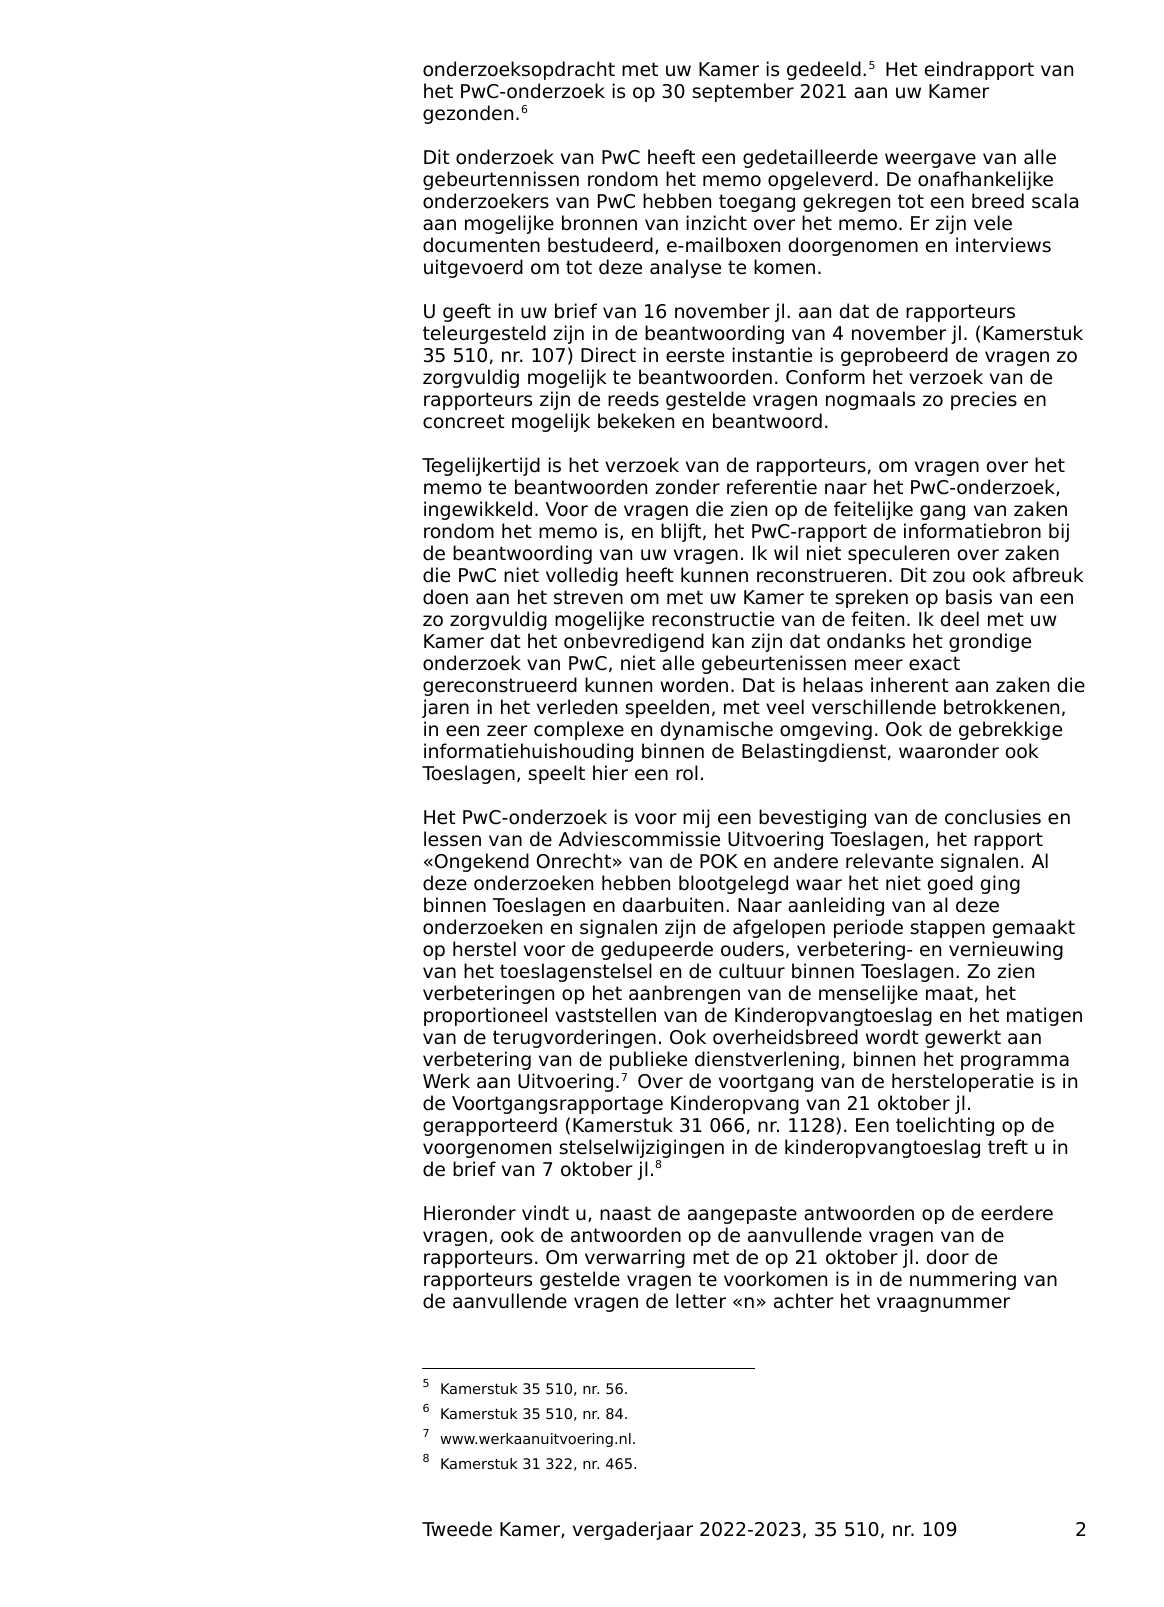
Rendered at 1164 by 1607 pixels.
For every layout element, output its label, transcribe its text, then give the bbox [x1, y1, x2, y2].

text Kamerstuk 31 322, nr. 465. [422, 1452, 1087, 1474]
text Hieronder vindt u, naast de aangepaste antwoorden op de eerdere vragen, ook de antwoorden op de aanvullende vragen van de rapporteurs. Om verwarring met de op 21 oktober jl. door de rapporteurs gestelde vragen te voorkomen is in de nummering van de aanvullende vragen de letter «n» achter het vraagnummer [422, 1203, 1087, 1313]
text Kamerstuk 35 510, nr. 56. [422, 1377, 1087, 1399]
text onderzoeksopdracht met uw Kamer is gedeeld. Het eindrapport van het PwC-onderzoek is op 30 september 2021 aan uw Kamer gezonden. [422, 59, 1087, 125]
text U geeft in uw brief van 16 november jl. aan dat de rapporteurs teleurgesteld zijn in de beantwoording van 4 november jl. (Kamerstuk 35 510, nr. 107) Direct in eerste instantie is geprobeerd de vragen zo zorgvuldig mogelijk te beantwoorden. Conform het verzoek van de rapporteurs zijn de reeds gestelde vragen nogmaals zo precies en concreet mogelijk bekeken en beantwoord. [422, 301, 1087, 433]
text Dit onderzoek van PwC heeft een gedetailleerde weergave van alle gebeurtennissen rondom het memo opgeleverd. De onafhankelijke onderzoekers van PwC hebben toegang gekregen tot een breed scala aan mogelijke bronnen van inzicht over het memo. Er zijn vele documenten bestudeerd, e-mailboxen doorgenomen en interviews uitgevoerd om tot deze analyse te komen. [422, 147, 1087, 279]
text www.werkaanuitvoering.nl. [422, 1427, 1087, 1449]
text Het PwC-onderzoek is voor mij een bevestiging van de conclusies en lessen van de Adviescommissie Uitvoering Toeslagen, het rapport «Ongekend Onrecht» van de POK en andere relevante signalen. Al deze onderzoeken hebben blootgelegd waar het niet goed ging binnen Toeslagen en daarbuiten. Naar aanleiding van al deze onderzoeken en signalen zijn de afgelopen periode stappen gemaakt op herstel voor de gedupeerde ouders, verbetering- en vernieuwing van het toeslagenstelsel en de cultuur binnen Toeslagen. Zo zien verbeteringen op het aanbrengen van de menselijke maat, het proportioneel vaststellen van de Kinderopvangtoeslag en het matigen van de terugvorderingen. Ook overheidsbreed wordt gewerkt aan verbetering van de publieke dienstverlening, binnen het programma Werk aan Uitvoering. Over de voortgang van de hersteloperatie is in de Voortgangsrapportage Kinderopvang van 21 oktober jl. gerapporteerd (Kamerstuk 31 066, nr. 1128). Een toelichting op de voorgenomen stelselwijzigingen in de kinderopvangtoeslag treft u in de brief van 7 oktober jl. [422, 807, 1087, 1181]
text Tegelijkertijd is het verzoek van de rapporteurs, om vragen over het memo te beantwoorden zonder referentie naar het PwC-onderzoek, ingewikkeld. Voor de vragen die zien op de feitelijke gang van zaken rondom het memo is, en blijft, het PwC-rapport de informatiebron bij de beantwoording van uw vragen. Ik wil niet speculeren over zaken die PwC niet volledig heeft kunnen reconstrueren. Dit zou ook afbreuk doen aan het streven om met uw Kamer te spreken op basis van een zo zorgvuldig mogelijke reconstructie van de feiten. Ik deel met uw Kamer dat het onbevredigend kan zijn dat ondanks het grondige onderzoek van PwC, niet alle gebeurtenissen meer exact gereconstrueerd kunnen worden. Dat is helaas inherent aan zaken die jaren in het verleden speelden, met veel verschillende betrokkenen, in een zeer complexe en dynamische omgeving. Ook de gebrekkige informatiehuishouding binnen de Belastingdienst, waaronder ook Toeslagen, speelt hier een rol. [422, 455, 1087, 785]
text Kamerstuk 35 510, nr. 84. [422, 1402, 1087, 1424]
